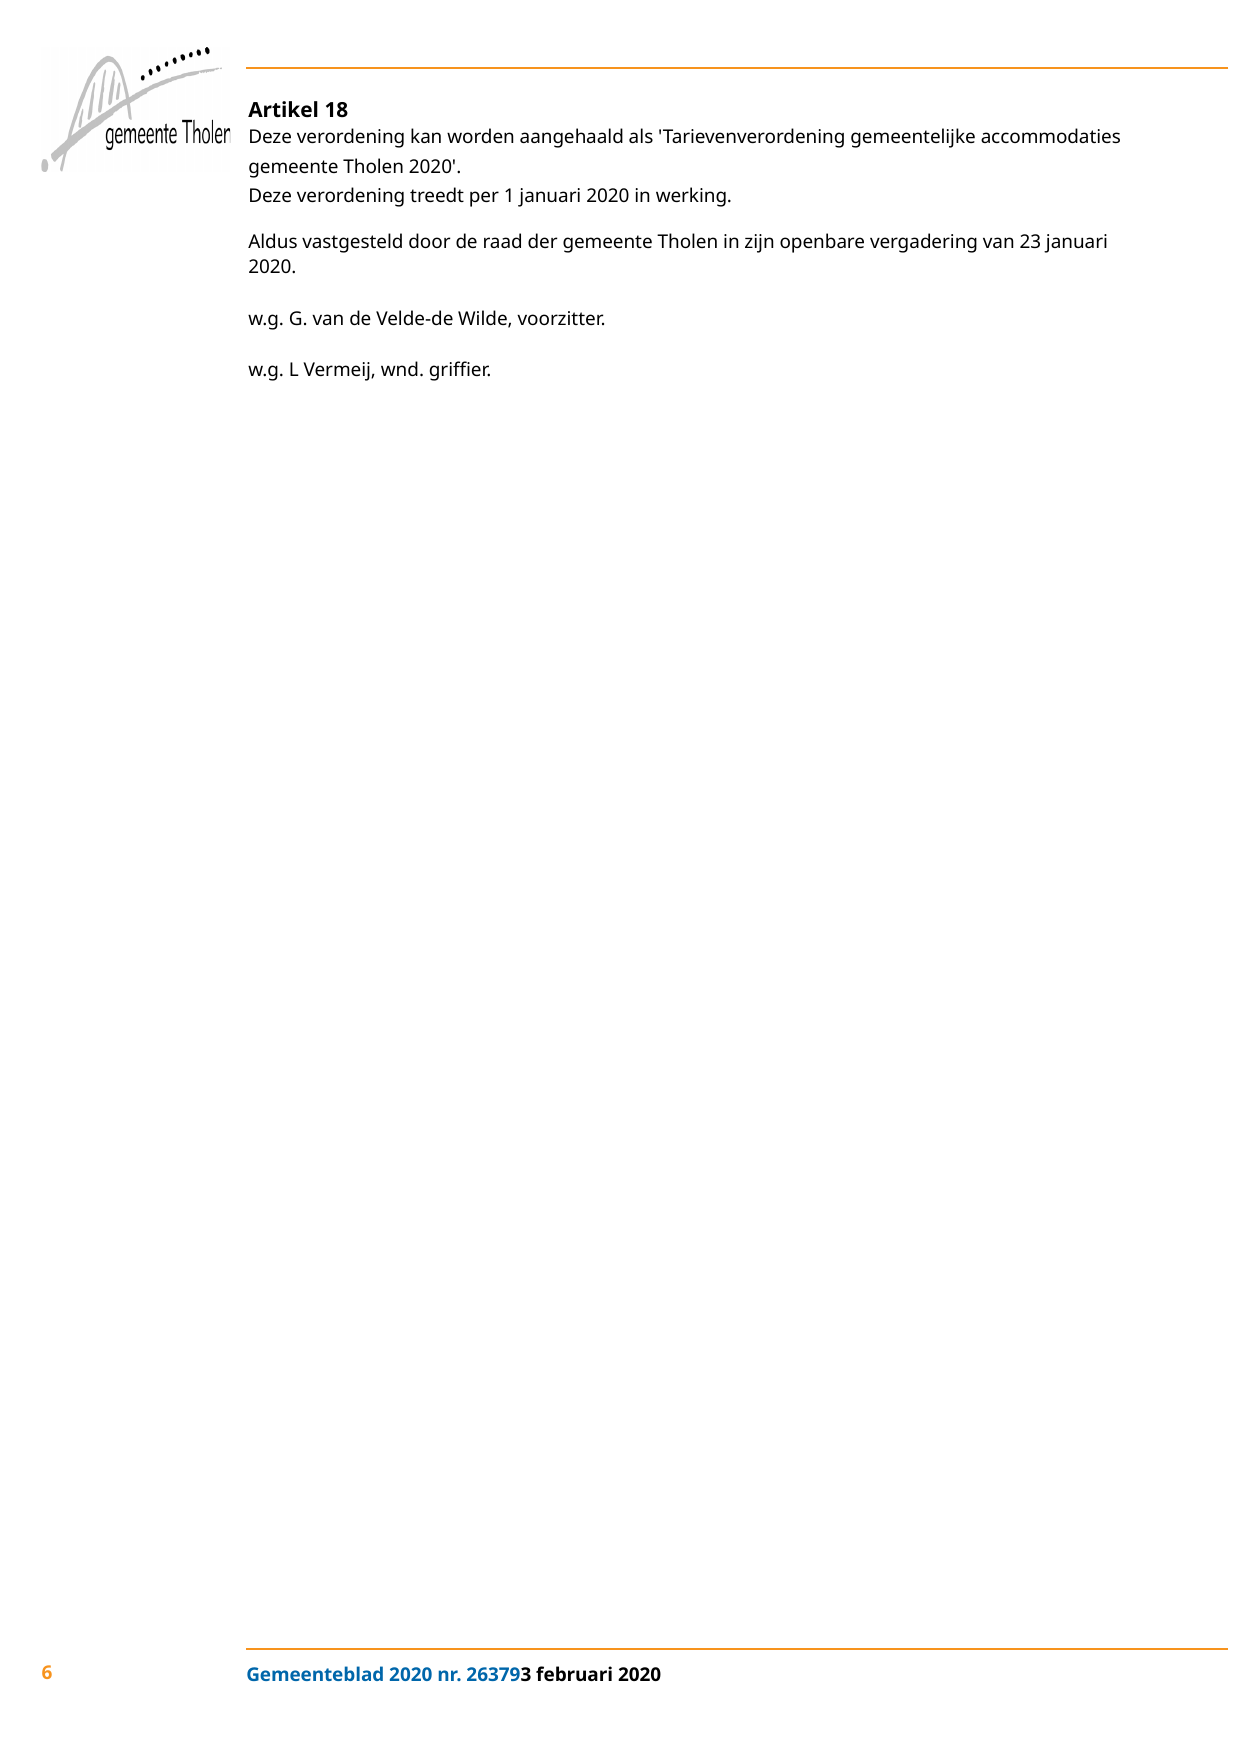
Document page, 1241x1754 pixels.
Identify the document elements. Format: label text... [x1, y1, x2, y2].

text Aldus vastgesteld door de raad der gemeente Tholen in zijn openbare vergadering van 23 januari 2020. [248, 228, 1152, 279]
text Artikel 18 [248, 95, 1152, 123]
text Deze verordening treedt per 1 januari 2020 in werking. [248, 182, 1152, 208]
text Deze verordening kan worden aangehaald als 'Tarievenverordening gemeentelijke accommodaties gemeente Tholen 2020'. [248, 123, 1152, 178]
text w.g. L Vermeij, wnd. griffier. [248, 357, 1152, 382]
picture [41, 47, 231, 172]
text w.g. G. van de Velde-de Wilde, voorzitter. [248, 305, 1152, 331]
